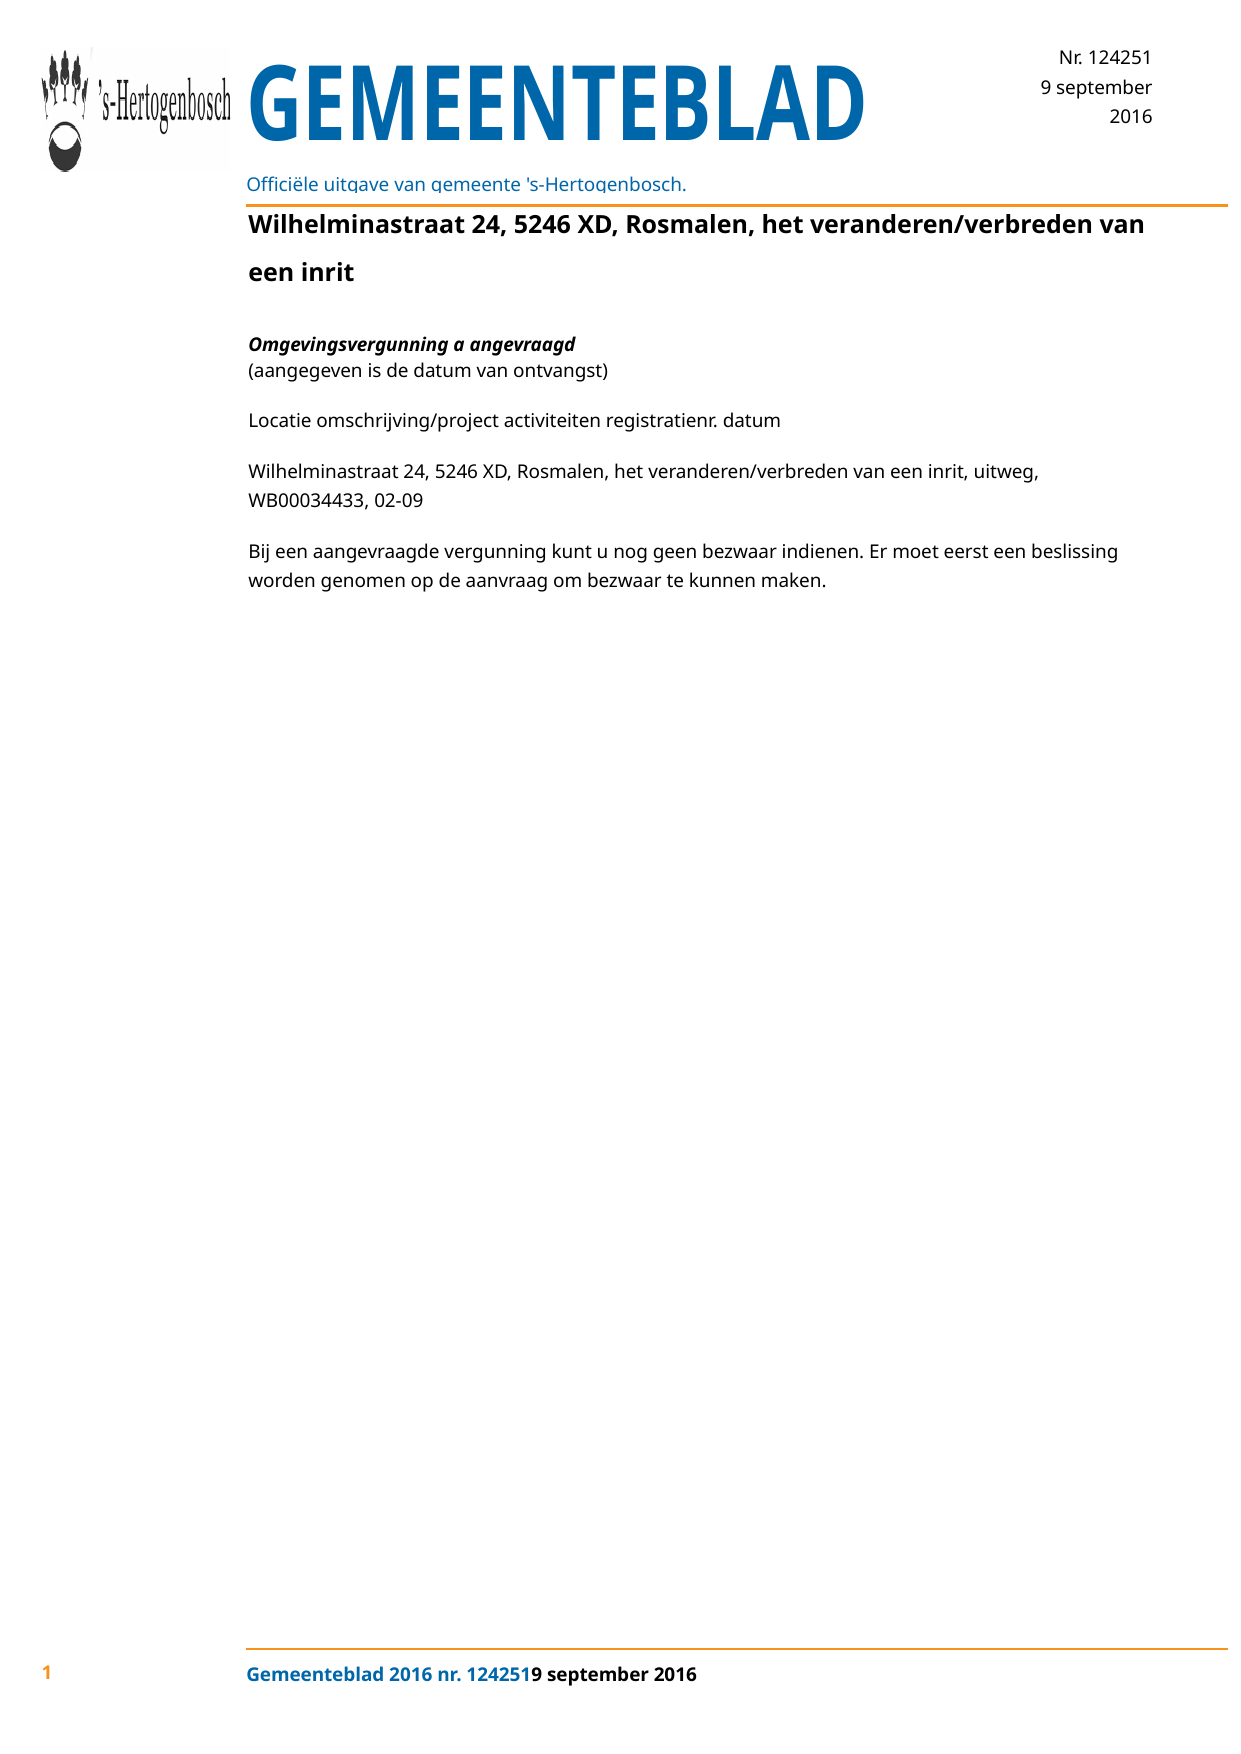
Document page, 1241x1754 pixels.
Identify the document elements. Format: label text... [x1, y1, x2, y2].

picture [41, 47, 231, 172]
text Wilhelminastraat 24, 5246 XD, Rosmalen, het veranderen/verbreden van een inrit [248, 207, 1152, 288]
text Bij een aangevraagde vergunning kunt u nog geen bezwaar indienen. Er moet eerst een beslissing worden genomen op de aanvraag om bezwaar te kunnen maken. [248, 538, 1152, 593]
text (aangegeven is de datum van ontvangst) [248, 357, 1152, 383]
text Omgevingsvergunning a angevraagd [248, 331, 1152, 357]
text Locatie omschrijving/project activiteiten registratienr. datum [248, 408, 1152, 433]
text Wilhelminastraat 24, 5246 XD, Rosmalen, het veranderen/verbreden van een inrit, uitweg, WB00034433, 02-09 [248, 458, 1152, 513]
